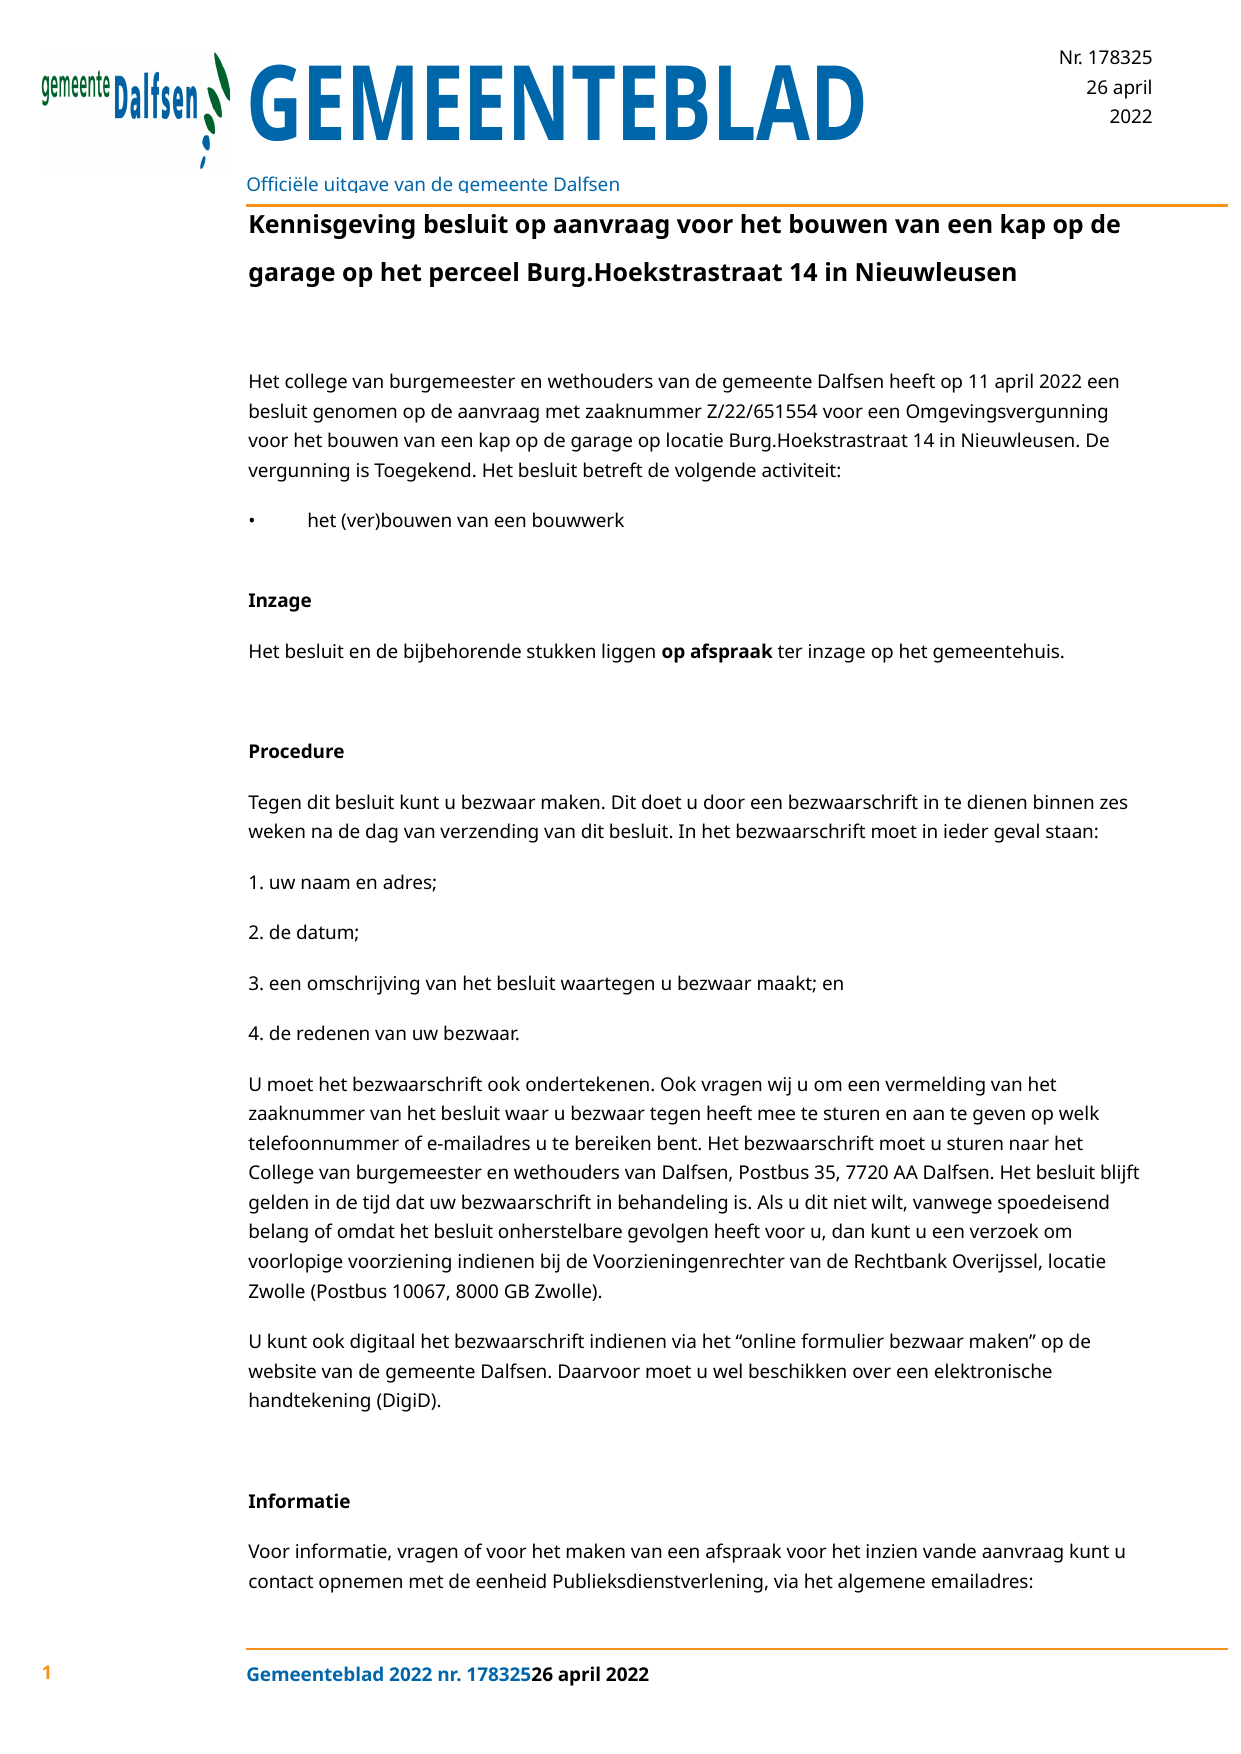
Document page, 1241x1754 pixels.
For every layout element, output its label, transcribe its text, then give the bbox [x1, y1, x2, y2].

text Voor informatie, vragen of voor het maken van een afspraak voor het inzien vande aanvraag kunt u contact opnemen met de eenheid Publieksdienstverlening, via het algemene emailadres: [248, 1539, 1152, 1594]
text Informatie [248, 1488, 1152, 1514]
text 2. de datum; [248, 919, 1152, 945]
text Procedure [248, 739, 1152, 764]
text Tegen dit besluit kunt u bezwaar maken. Dit doet u door een bezwaarschrift in te dienen binnen zes weken na de dag van verzending van dit besluit. In het bezwaarschrift moet in ieder geval staan: [248, 789, 1152, 844]
text Kennisgeving besluit op aanvraag voor het bouwen van een kap op de garage op het perceel Burg.Hoekstrastraat 14 in Nieuwleusen [248, 207, 1152, 288]
text U moet het bezwaarschrift ook ondertekenen. Ook vragen wij u om een vermelding van het zaaknummer van het besluit waar u bezwaar tegen heeft mee te sturen en aan te geven op welk telefoonnummer of e-mailadres u te bereiken bent. Het bezwaarschrift moet u sturen naar het College van burgemeester en wethouders van Dalfsen, Postbus 35, 7720 AA Dalfsen. Het besluit blijft gelden in de tijd dat uw bezwaarschrift in behandeling is. Als u dit niet wilt, vanwege spoedeisend belang of omdat het besluit onherstelbare gevolgen heeft voor u, dan kunt u een verzoek om voorlopige voorziening indienen bij de Voorzieningenrechter van de Rechtbank Overijssel, locatie Zwolle (Postbus 10067, 8000 GB Zwolle). [248, 1071, 1152, 1304]
text Het besluit en de bijbehorende stukken liggen op afspraak ter inzage op het gemeentehuis. [248, 638, 1152, 664]
text 4. de redenen van uw bezwaar. [248, 1020, 1152, 1046]
text Inzage [248, 587, 1152, 613]
text Het college van burgemeester en wethouders van de gemeente Dalfsen heeft op 11 april 2022 een besluit genomen op de aanvraag met zaaknummer Z/22/651554 voor een Omgevingsvergunning voor het bouwen van een kap op de garage op locatie Burg.Hoekstrastraat 14 in Nieuwleusen. De vergunning is Toegekend. Het besluit betreft de volgende activiteit: [248, 368, 1152, 483]
text 1. uw naam en adres; [248, 869, 1152, 895]
picture [41, 47, 231, 172]
list het (ver)bouwen van een bouwwerk [248, 507, 1152, 533]
text U kunt ook digitaal het bezwaarschrift indienen via het “online formulier bezwaar maken” op de website van de gemeente Dalfsen. Daarvoor moet u wel beschikken over een elektronische handtekening (DigiD). [248, 1328, 1152, 1413]
text 3. een omschrijving van het besluit waartegen u bezwaar maakt; en [248, 970, 1152, 996]
